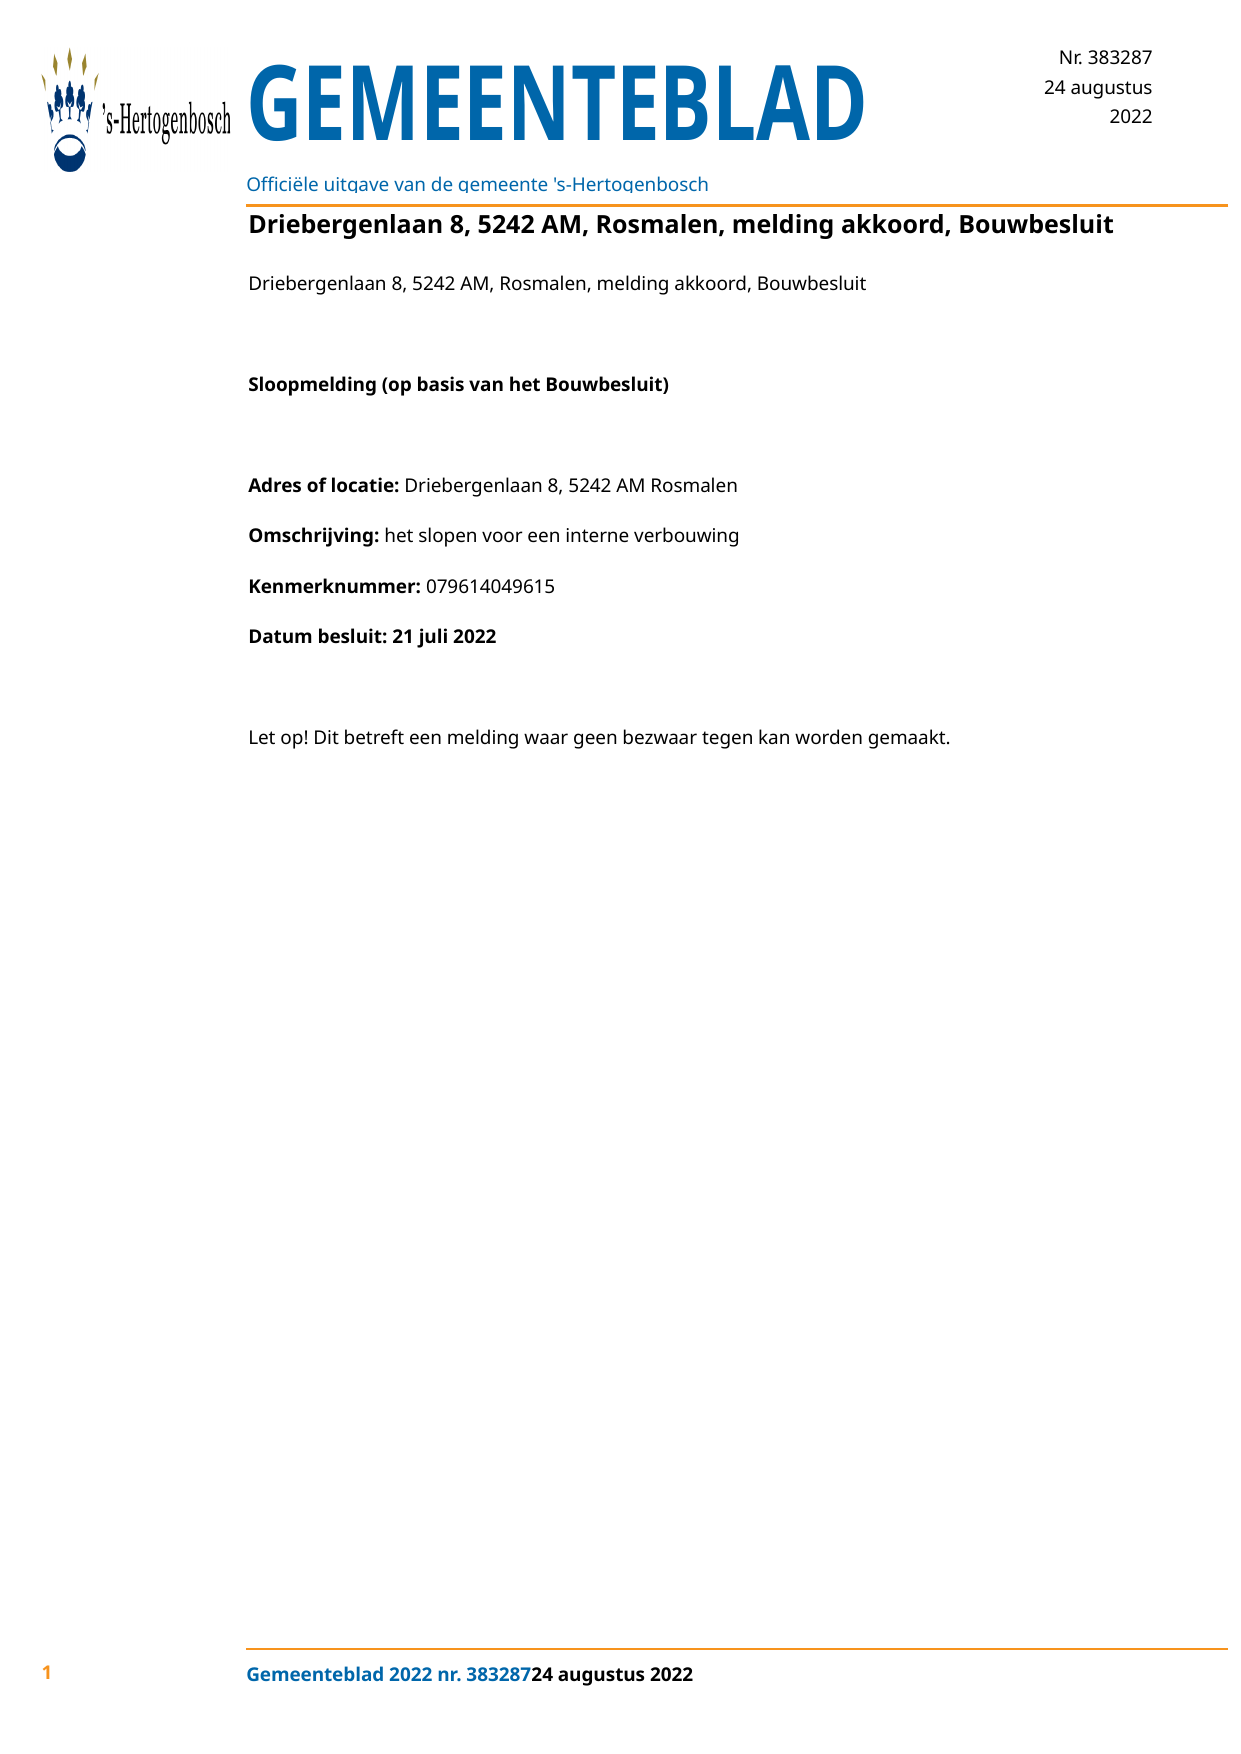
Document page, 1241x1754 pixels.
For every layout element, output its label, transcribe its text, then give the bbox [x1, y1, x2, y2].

text Driebergenlaan 8, 5242 AM, Rosmalen, melding akkoord, Bouwbesluit [248, 270, 1152, 296]
text Adres of locatie: Driebergenlaan 8, 5242 AM Rosmalen [248, 472, 1152, 498]
text Datum besluit: 21 juli 2022 [248, 623, 1152, 649]
text Kenmerknummer: 079614049615 [248, 573, 1152, 598]
text Let op! Dit betreft een melding waar geen bezwaar tegen kan worden gemaakt. [248, 724, 1152, 750]
text Sloopmelding (op basis van het Bouwbesluit) [248, 371, 1152, 397]
text Driebergenlaan 8, 5242 AM, Rosmalen, melding akkoord, Bouwbesluit [248, 207, 1152, 241]
picture [41, 47, 231, 172]
text Omschrijving: het slopen voor een interne verbouwing [248, 522, 1152, 548]
